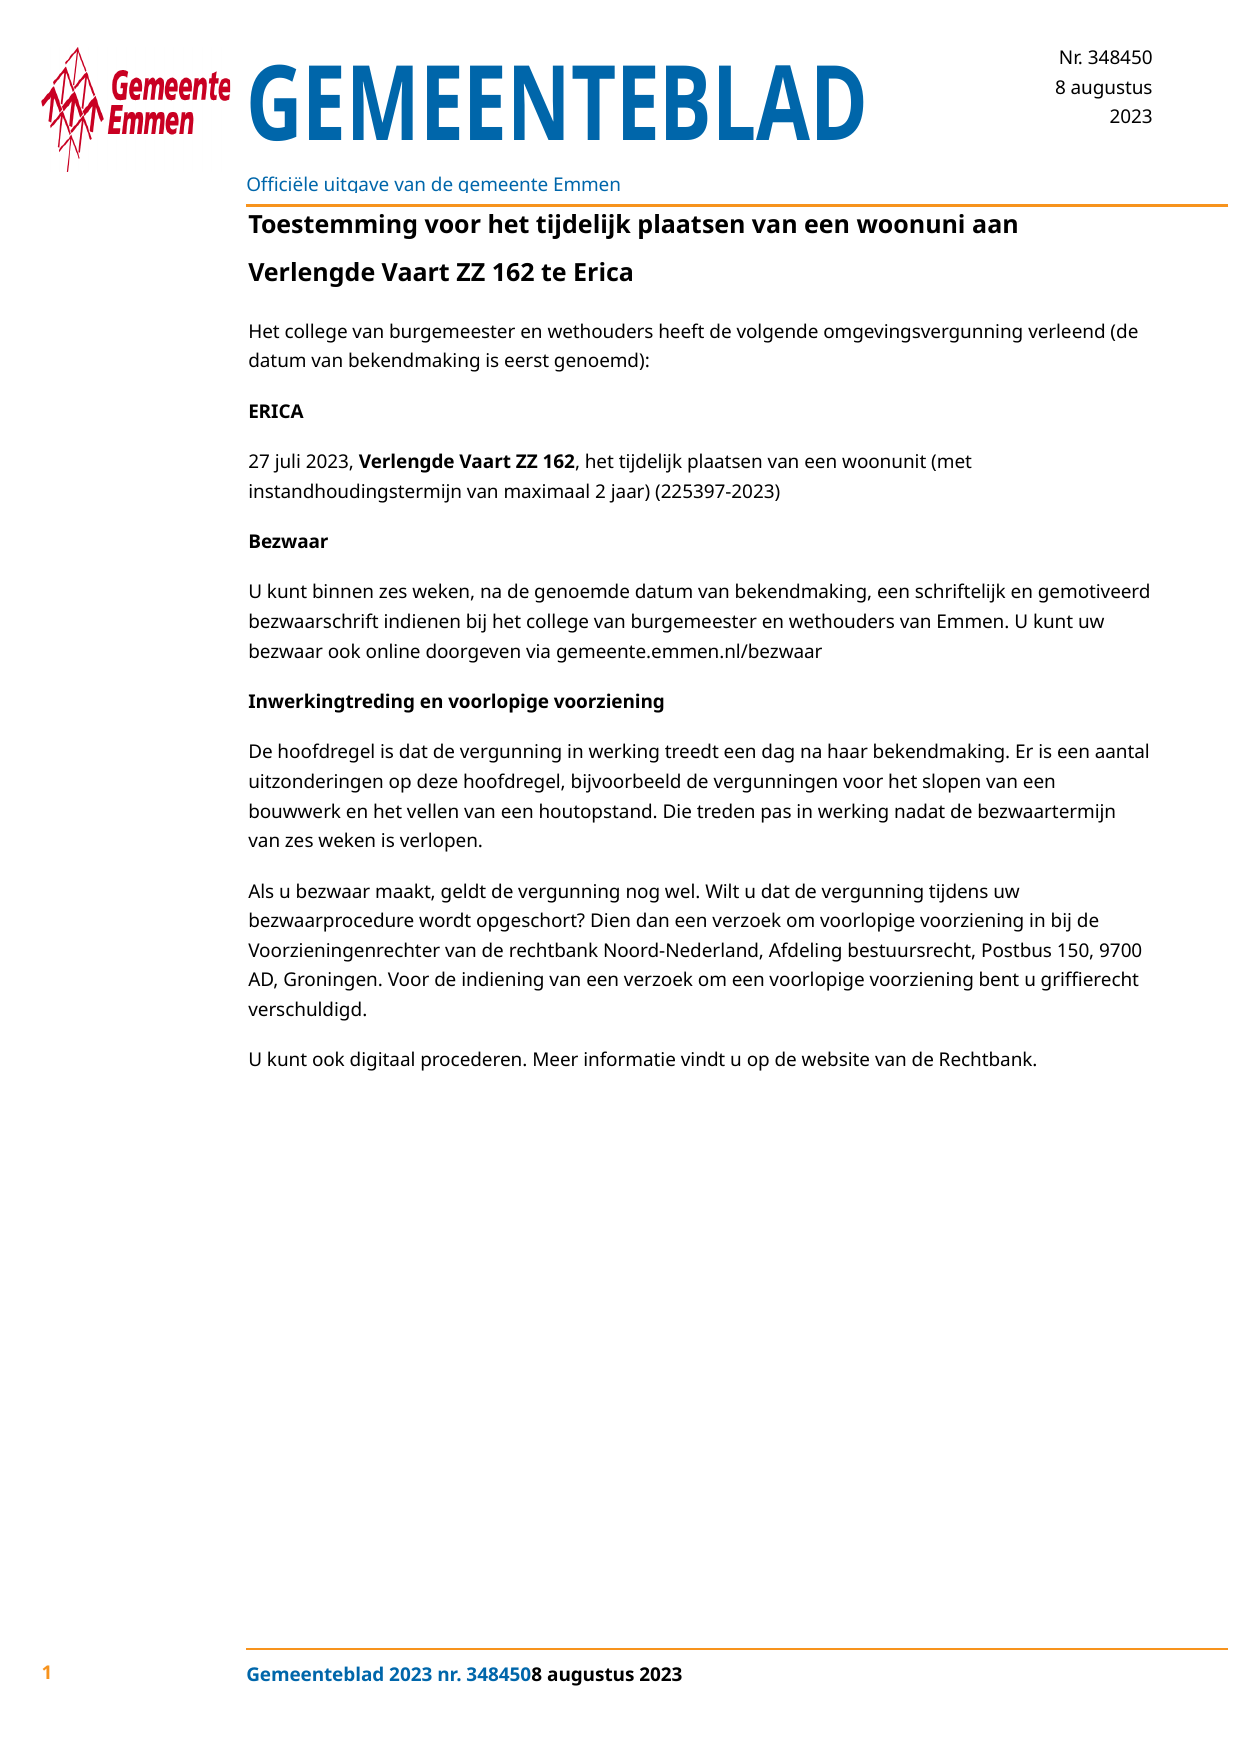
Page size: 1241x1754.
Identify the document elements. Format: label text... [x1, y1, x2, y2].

text Bezwaar [248, 528, 1152, 554]
text Toestemming voor het tijdelijk plaatsen van een woonuni aan Verlengde Vaart ZZ 162 te Erica [248, 207, 1152, 288]
text De hoofdregel is dat de vergunning in werking treedt een dag na haar bekendmaking. Er is een aantal uitzonderingen op deze hoofdregel, bijvoorbeeld de vergunningen voor het slopen van een bouwwerk en het vellen van een houtopstand. Die treden pas in werking nadat de bezwaartermijn van zes weken is verlopen. [248, 739, 1152, 853]
text U kunt binnen zes weken, na de genoemde datum van bekendmaking, een schriftelijk en gemotiveerd bezwaarschrift indienen bij het college van burgemeester en wethouders van Emmen. U kunt uw bezwaar ook online doorgeven via gemeente.emmen.nl/bezwaar [248, 579, 1152, 664]
text Inwerkingtreding en voorlopige voorziening [248, 688, 1152, 714]
text U kunt ook digitaal procederen. Meer informatie vindt u op de website van de Rechtbank. [248, 1047, 1152, 1072]
text ERICA [248, 398, 1152, 424]
text Als u bezwaar maakt, geldt de vergunning nog wel. Wilt u dat de vergunning tijdens uw bezwaarprocedure wordt opgeschort? Dien dan een verzoek om voorlopige voorziening in bij de Voorzieningenrechter van de rechtbank Noord-Nederland, Afdeling bestuursrecht, Postbus 150, 9700 AD, Groningen. Voor de indiening van een verzoek om een voorlopige voorziening bent u griffierecht verschuldigd. [248, 878, 1152, 1022]
picture [41, 47, 231, 172]
text 27 juli 2023, Verlengde Vaart ZZ 162, het tijdelijk plaatsen van een woonunit (met instandhoudingstermijn van maximaal 2 jaar) (225397-2023) [248, 448, 1152, 504]
text Het college van burgemeester en wethouders heeft de volgende omgevingsvergunning verleend (de datum van bekendmaking is eerst genoemd): [248, 318, 1152, 373]
